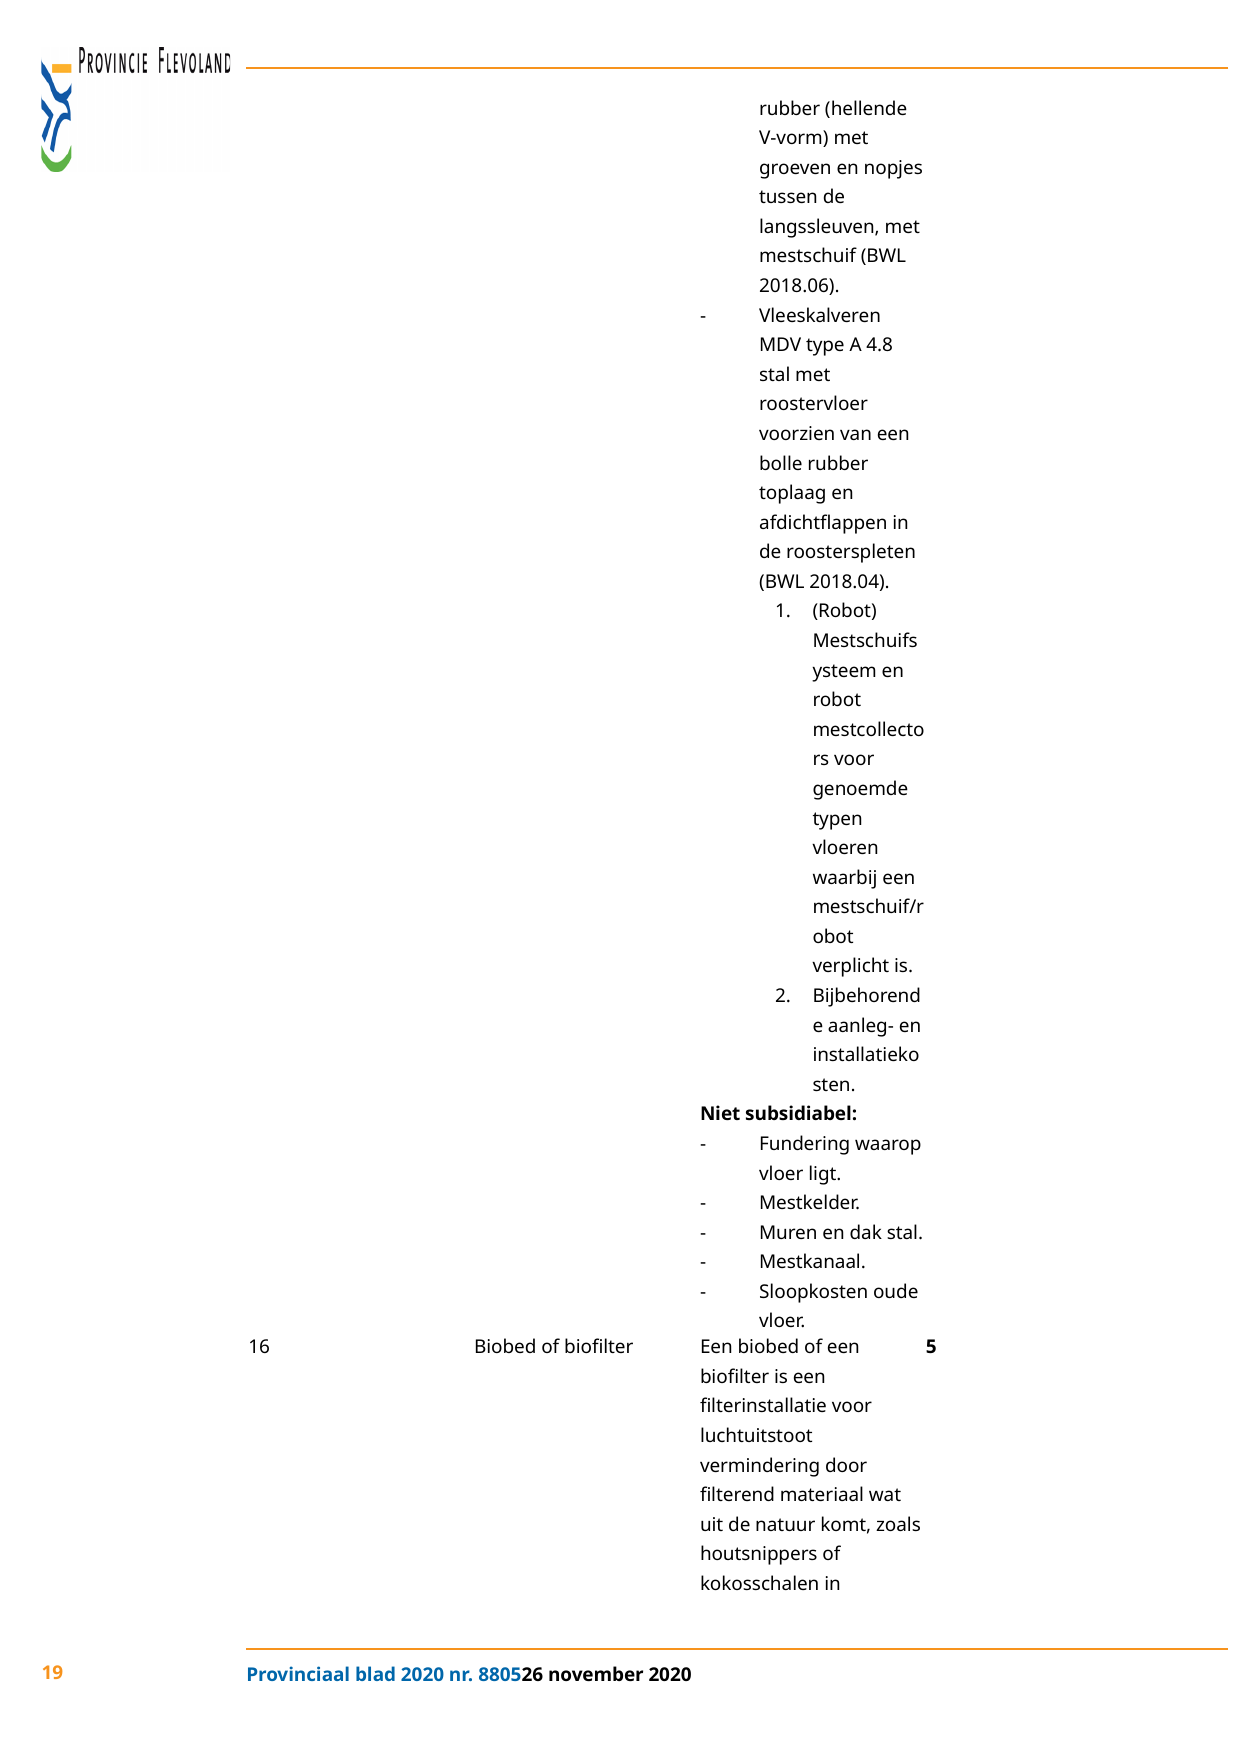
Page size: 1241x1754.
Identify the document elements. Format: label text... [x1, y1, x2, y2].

table_cell [248, 95, 474, 1333]
table_cell Biobed of biofilter [474, 1334, 700, 1596]
table_cell Een biobed of een biofilter is een filterinstallatie voor luchtuitstoot vermindering door filterend materiaal wat uit de natuur komt, zoals houtsnippers of kokosschalen in [700, 1334, 926, 1596]
table_cell rubber (hellende V-vorm) met groeven en nopjes tussen de langssleuven, met mestschuif (BWL 2018.06). Vleeskalveren MDV type A 4.8 stal met roostervloer voorzien van een bolle rubber toplaag en afdichtflappen in de roosterspleten (BWL 2018.04). (Robot) Mestschuifsysteem en robot mestcollectors voor genoemde typen vloeren waarbij een mestschuif/robot verplicht is. Bijbehorende aanleg- en installatiekosten. Niet subsidiabel: Fundering waarop vloer ligt. Mestkelder. Muren en dak stal. Mestkanaal. Sloopkosten oude vloer. [700, 95, 926, 1333]
table_cell [474, 95, 700, 1333]
table_cell 5 [926, 1334, 1152, 1596]
table_cell [926, 95, 1152, 1333]
picture [41, 47, 231, 172]
table_cell 16 [248, 1334, 474, 1596]
